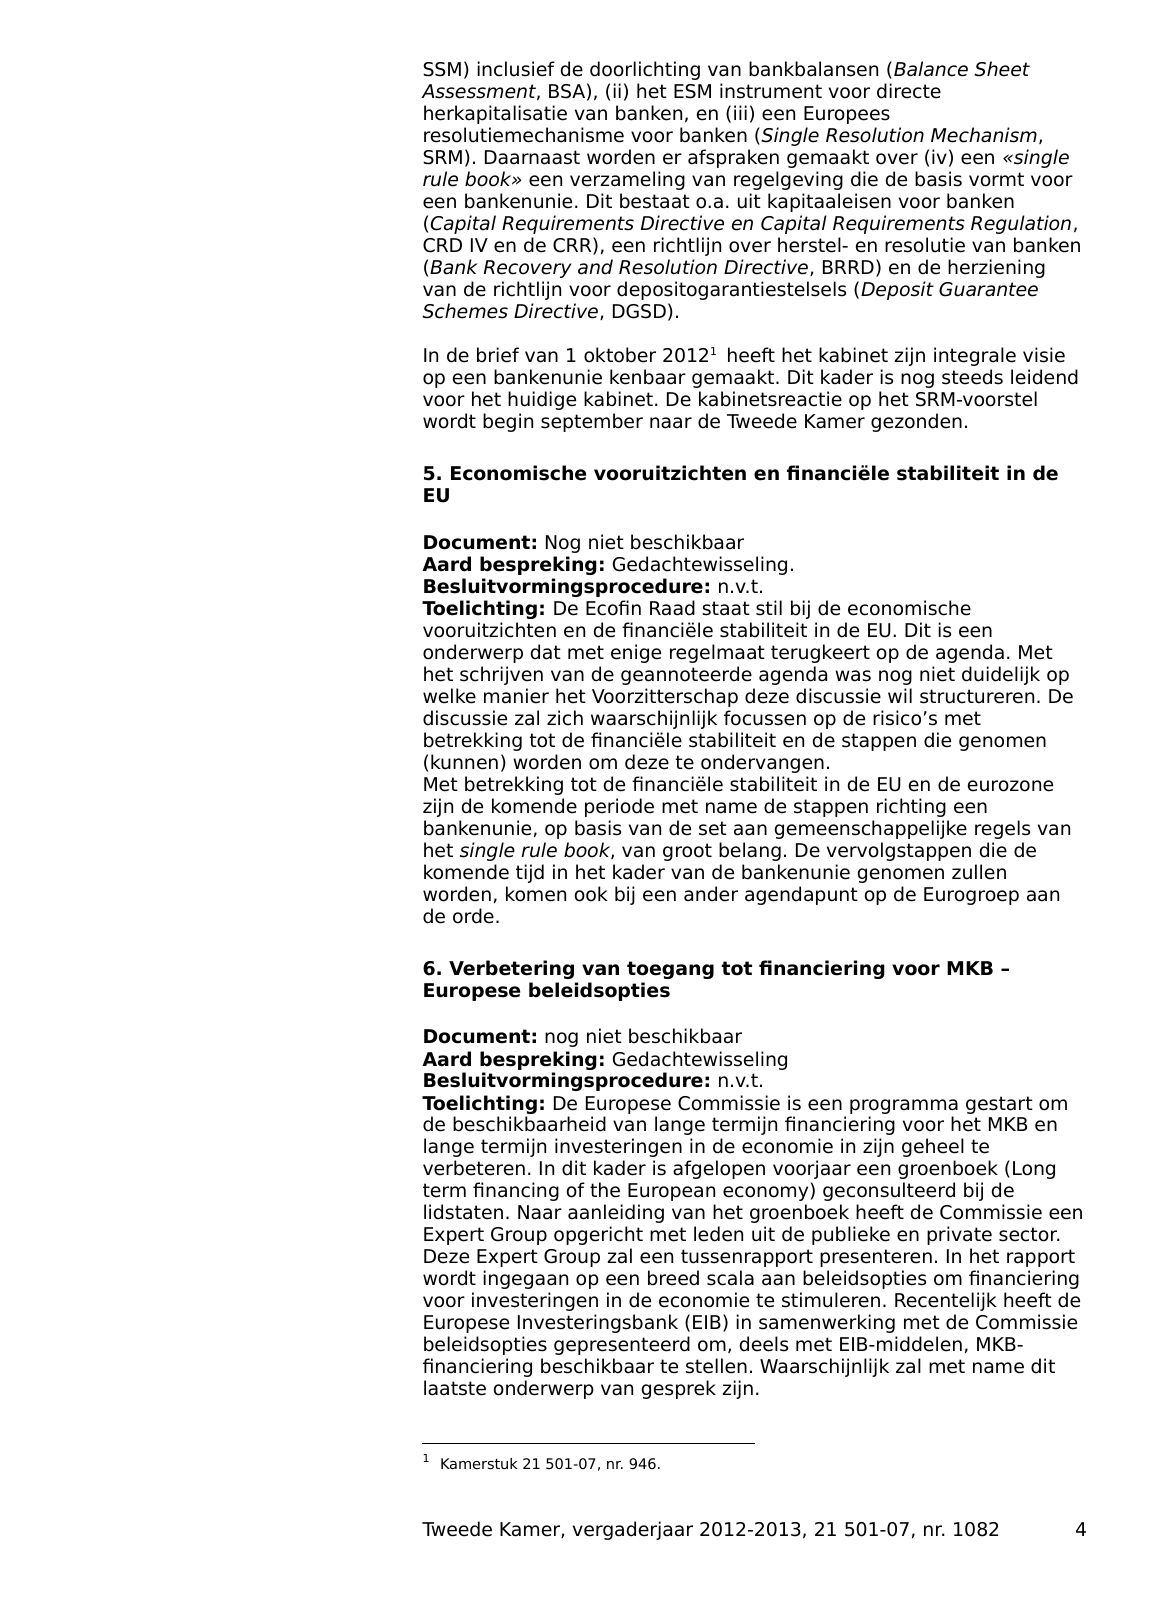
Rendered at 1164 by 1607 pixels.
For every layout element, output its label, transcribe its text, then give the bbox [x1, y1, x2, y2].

text Kamerstuk 21 501-07, nr. 946. [422, 1452, 1087, 1474]
text SSM) inclusief de doorlichting van bankbalansen (Balance Sheet Assessment, BSA), (ii) het ESM instrument voor directe herkapitalisatie van banken, en (iii) een Europees resolutiemechanisme voor banken (Single Resolution Mechanism, SRM). Daarnaast worden er afspraken gemaakt over (iv) een «single rule book» een verzameling van regelgeving die de basis vormt voor een bankenunie. Dit bestaat o.a. uit kapitaaleisen voor banken (Capital Requirements Directive en Capital Requirements Regulation, CRD IV en de CRR), een richtlijn over herstel- en resolutie van banken (Bank Recovery and Resolution Directive, BRRD) en de herziening van de richtlijn voor depositogarantiestelsels (Deposit Guarantee Schemes Directive, DGSD). [422, 59, 1087, 323]
text Toelichting: De Europese Commissie is een programma gestart om de beschikbaarheid van lange termijn financiering voor het MKB en lange termijn investeringen in de economie in zijn geheel te verbeteren. In dit kader is afgelopen voorjaar een groenboek (Long term financing of the European economy) geconsulteerd bij de lidstaten. Naar aanleiding van het groenboek heeft de Commissie een Expert Group opgericht met leden uit de publieke en private sector. Deze Expert Group zal een tussenrapport presenteren. In het rapport wordt ingegaan op een breed scala aan beleidsopties om financiering voor investeringen in de economie te stimuleren. Recentelijk heeft de Europese Investeringsbank (EIB) in samenwerking met de Commissie beleidsopties gepresenteerd om, deels met EIB-middelen, MKB-financiering beschikbaar te stellen. Waarschijnlijk zal met name dit laatste onderwerp van gesprek zijn. [422, 1092, 1087, 1400]
text Document: Nog niet beschikbaar [422, 532, 1087, 554]
text Aard bespreking: Gedachtewisseling. [422, 554, 1087, 576]
text Toelichting: De Ecofin Raad staat stil bij de economische vooruitzichten en de financiële stabiliteit in de EU. Dit is een onderwerp dat met enige regelmaat terugkeert op de agenda. Met het schrijven van de geannoteerde agenda was nog niet duidelijk op welke manier het Voorzitterschap deze discussie wil structureren. De discussie zal zich waarschijnlijk focussen op de risico’s met betrekking tot de financiële stabiliteit en de stappen die genomen (kunnen) worden om deze te ondervangen. [422, 598, 1087, 774]
subtitle 5. Economische vooruitzichten en financiële stabiliteit in de EU [422, 463, 1087, 507]
text Document: nog niet beschikbaar [422, 1026, 1087, 1048]
subtitle 6. Verbetering van toegang tot financiering voor MKB – Europese beleidsopties [422, 957, 1087, 1001]
text Met betrekking tot de financiële stabiliteit in de EU en de eurozone zijn de komende periode met name de stappen richting een bankenunie, op basis van de set aan gemeenschappelijke regels van het single rule book, van groot belang. De vervolgstappen die de komende tijd in het kader van de bankenunie genomen zullen worden, komen ook bij een ander agendapunt op de Eurogroep aan de orde. [422, 774, 1087, 927]
text Besluitvormingsprocedure: n.v.t. [422, 1070, 1087, 1092]
text In de brief van 1 oktober 2012 heeft het kabinet zijn integrale visie op een bankenunie kenbaar gemaakt. Dit kader is nog steeds leidend voor het huidige kabinet. De kabinetsreactie op het SRM-voorstel wordt begin september naar de Tweede Kamer gezonden. [422, 345, 1087, 433]
text Aard bespreking: Gedachtewisseling [422, 1048, 1087, 1070]
text Besluitvormingsprocedure: n.v.t. [422, 576, 1087, 598]
